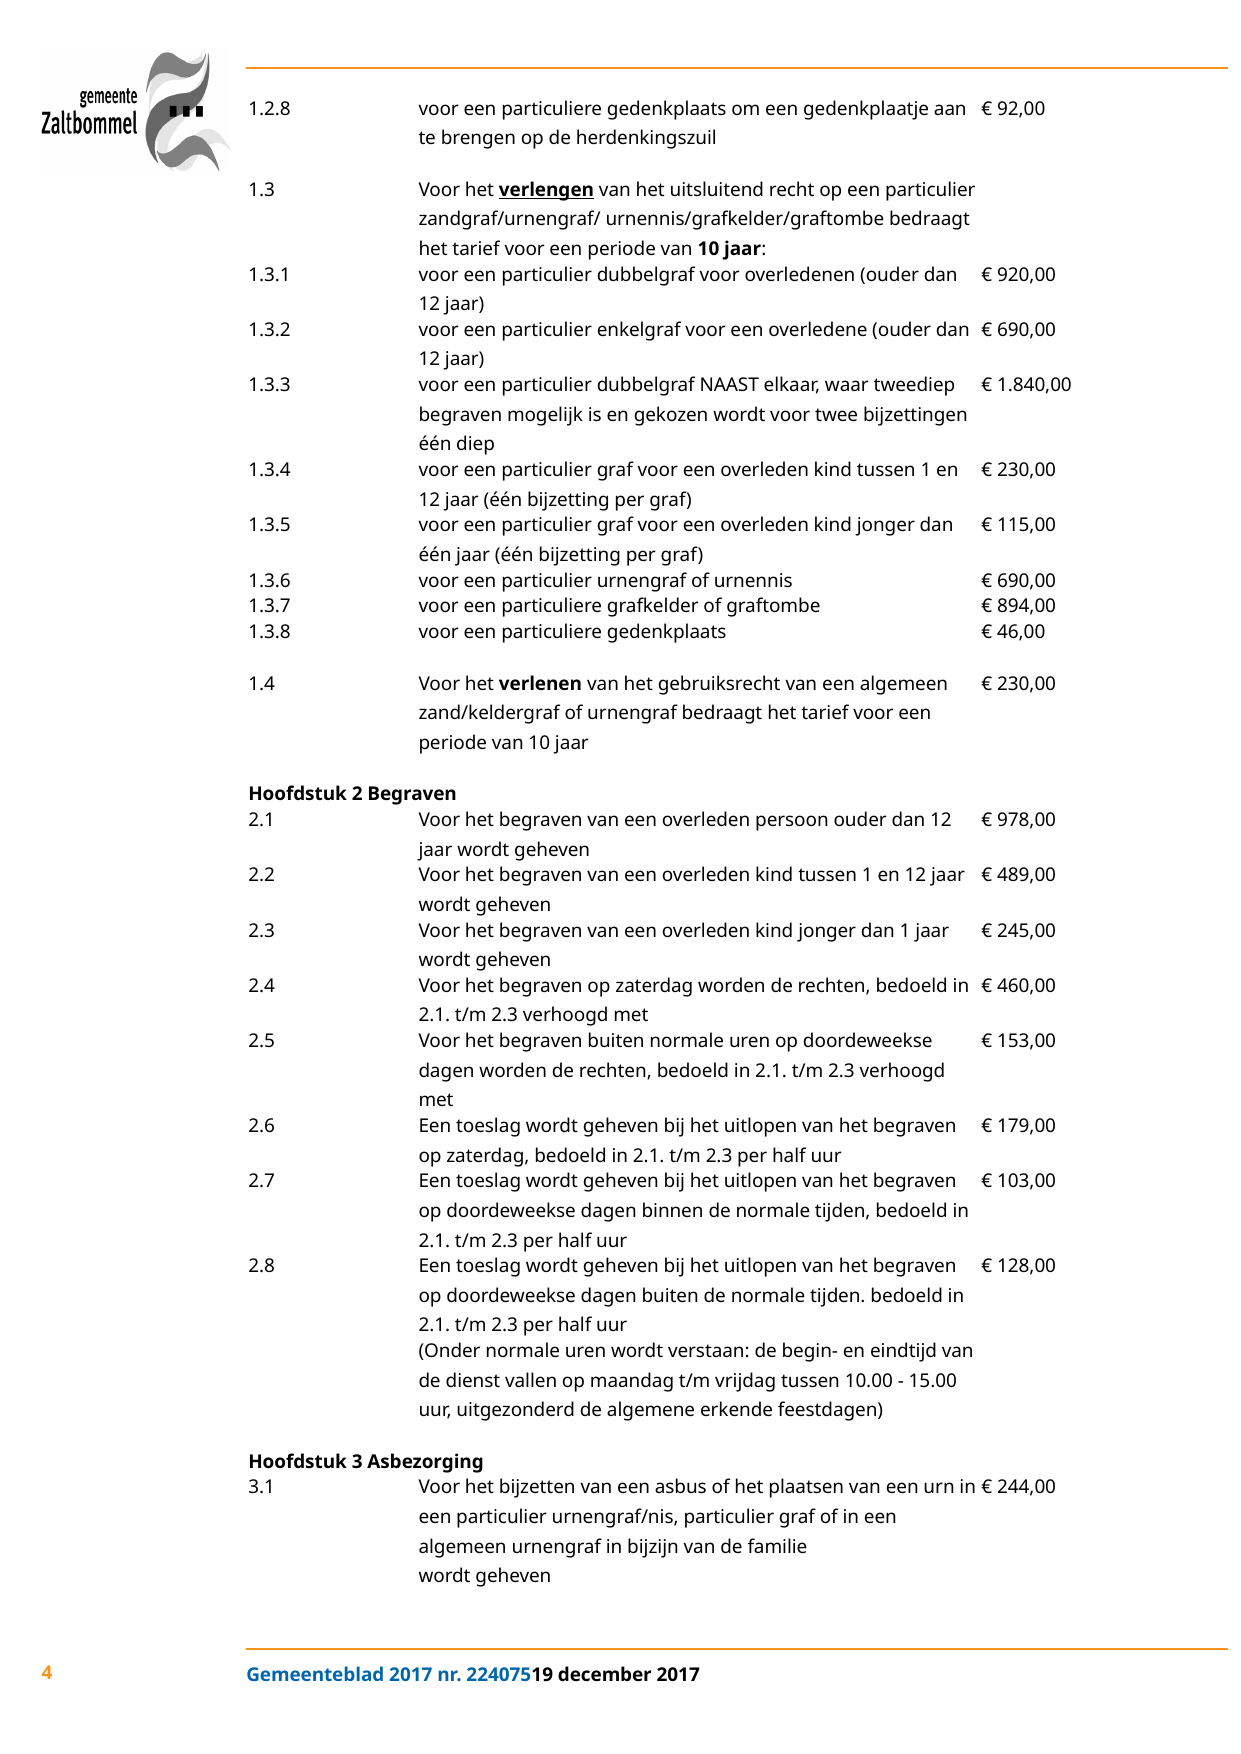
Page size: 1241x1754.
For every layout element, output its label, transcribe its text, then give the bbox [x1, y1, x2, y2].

table_cell 1.2.8 [248, 95, 418, 150]
table_cell [248, 150, 418, 176]
table_cell [248, 1338, 418, 1422]
table_cell Een toeslag wordt geheven bij het uitlopen van het begraven op doordeweekse dagen binnen de normale tijden, bedoeld in 2.1. t/m 2.3 per half uur [418, 1168, 981, 1252]
table_cell Voor het begraven van een overleden kind jonger dan 1 jaar wordt geheven [418, 917, 981, 972]
table_cell 1.3.3 [248, 371, 418, 456]
table_cell Voor het verlengen van het uitsluitend recht op een particulier zandgraf/urnengraf/ urnennis/grafkelder/graftombe bedraagt het tarief voor een periode van 10 jaar: [418, 176, 981, 261]
table_cell Voor het begraven buiten normale uren op doordeweekse dagen worden de rechten, bedoeld in 2.1. t/m 2.3 verhoogd met [418, 1028, 981, 1112]
table_cell € 230,00 [981, 456, 1152, 512]
table_cell [418, 644, 981, 670]
table_cell 2.4 [248, 972, 418, 1027]
table_cell € 244,00 [981, 1474, 1152, 1588]
table_cell voor een particuliere gedenkplaats om een gedenkplaatje aan te brengen op de herdenkingszuil [418, 95, 981, 150]
table_cell € 245,00 [981, 917, 1152, 972]
table_cell 1.3.4 [248, 456, 418, 512]
table_cell [981, 755, 1152, 780]
table_cell € 920,00 [981, 261, 1152, 316]
table_cell Voor het bijzetten van een asbus of het plaatsen van een urn in een particulier urnengraf/nis, particulier graf of in een algemeen urnengraf in bijzijn van de familie wordt geheven [418, 1474, 981, 1588]
table_cell € 46,00 [981, 618, 1152, 644]
table_cell € 460,00 [981, 972, 1152, 1027]
table_cell 1.3.6 [248, 567, 418, 593]
table_cell [418, 1422, 981, 1448]
table_cell [981, 176, 1152, 261]
table_cell 2.8 [248, 1253, 418, 1337]
table_cell 1.3 [248, 176, 418, 261]
table_cell 2.3 [248, 917, 418, 972]
table_cell 1.3.1 [248, 261, 418, 316]
table_cell 2.1 [248, 806, 418, 861]
table_cell 1.4 [248, 670, 418, 755]
table_cell Een toeslag wordt geheven bij het uitlopen van het begraven op zaterdag, bedoeld in 2.1. t/m 2.3 per half uur [418, 1112, 981, 1168]
table_cell Een toeslag wordt geheven bij het uitlopen van het begraven op doordeweekse dagen buiten de normale tijden. bedoeld in 2.1. t/m 2.3 per half uur [418, 1253, 981, 1337]
table_cell [418, 150, 981, 176]
table_cell € 978,00 [981, 806, 1152, 861]
table_cell [981, 1448, 1152, 1474]
table_cell Voor het begraven van een overleden kind tussen 1 en 12 jaar wordt geheven [418, 861, 981, 917]
table_cell Voor het begraven van een overleden persoon ouder dan 12 jaar wordt geheven [418, 806, 981, 861]
table_cell € 153,00 [981, 1028, 1152, 1112]
table_cell voor een particulier dubbelgraf NAAST elkaar, waar tweediep begraven mogelijk is en gekozen wordt voor twee bijzettingen één diep [418, 371, 981, 456]
table_cell 2.5 [248, 1028, 418, 1112]
table_cell Hoofdstuk 3 Asbezorging [248, 1448, 981, 1474]
table_cell 2.6 [248, 1112, 418, 1168]
table_cell Voor het begraven op zaterdag worden de rechten, bedoeld in 2.1. t/m 2.3 verhoogd met [418, 972, 981, 1027]
table_cell € 489,00 [981, 861, 1152, 917]
table_cell € 103,00 [981, 1168, 1152, 1252]
table_cell Voor het verlenen van het gebruiksrecht van een algemeen zand/keldergraf of urnengraf bedraagt het tarief voor een periode van 10 jaar [418, 670, 981, 755]
table_cell 1.3.8 [248, 618, 418, 644]
table_cell [248, 644, 418, 670]
table_cell [981, 1338, 1152, 1422]
table_cell € 690,00 [981, 316, 1152, 371]
table_cell [981, 780, 1152, 806]
table_cell € 179,00 [981, 1112, 1152, 1168]
table_cell [981, 644, 1152, 670]
picture [41, 47, 231, 172]
table_cell [981, 150, 1152, 176]
table_cell € 230,00 [981, 670, 1152, 755]
table_cell € 1.840,00 [981, 371, 1152, 456]
table_cell [248, 1422, 418, 1448]
table_cell voor een particuliere gedenkplaats [418, 618, 981, 644]
table_cell 1.3.5 [248, 512, 418, 567]
table_cell voor een particulier graf voor een overleden kind tussen 1 en 12 jaar (één bijzetting per graf) [418, 456, 981, 512]
table_cell 1.3.7 [248, 593, 418, 618]
table_cell voor een particuliere grafkelder of graftombe [418, 593, 981, 618]
table_cell € 128,00 [981, 1253, 1152, 1337]
table_cell voor een particulier urnengraf of urnennis [418, 567, 981, 593]
table_cell voor een particulier graf voor een overleden kind jonger dan één jaar (één bijzetting per graf) [418, 512, 981, 567]
table_cell voor een particulier dubbelgraf voor overledenen (ouder dan 12 jaar) [418, 261, 981, 316]
table_cell (Onder normale uren wordt verstaan: de begin- en eindtijd van de dienst vallen op maandag t/m vrijdag tussen 10.00 - 15.00 uur, uitgezonderd de algemene erkende feestdagen) [418, 1338, 981, 1422]
table_cell Hoofdstuk 2 Begraven [248, 780, 981, 806]
table_cell voor een particulier enkelgraf voor een overledene (ouder dan 12 jaar) [418, 316, 981, 371]
table_cell [248, 755, 981, 780]
table_cell [981, 1422, 1152, 1448]
table_cell € 115,00 [981, 512, 1152, 567]
table_cell 1.3.2 [248, 316, 418, 371]
table_cell 2.2 [248, 861, 418, 917]
table_cell 3.1 [248, 1474, 418, 1588]
table_cell € 92,00 [981, 95, 1152, 150]
table_cell € 894,00 [981, 593, 1152, 618]
table_cell € 690,00 [981, 567, 1152, 593]
table_cell 2.7 [248, 1168, 418, 1252]
